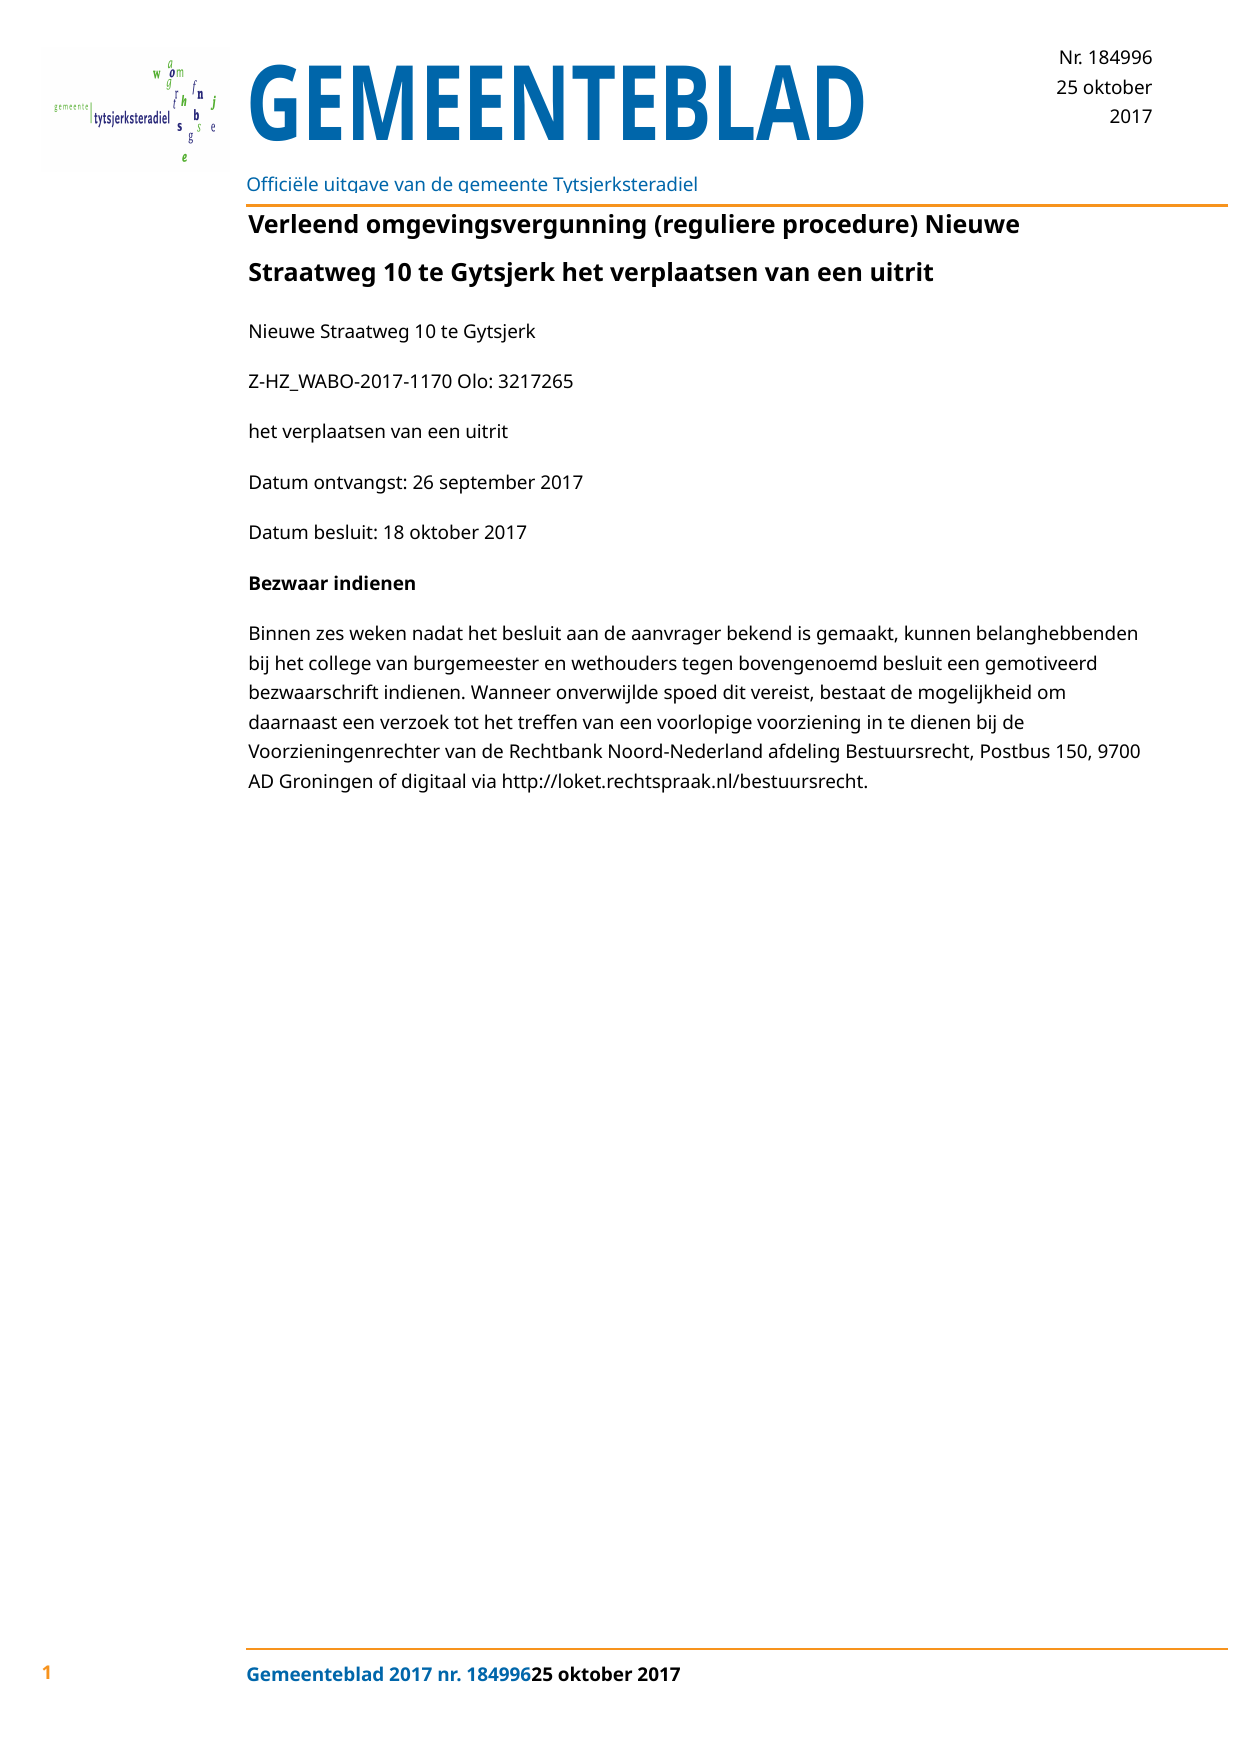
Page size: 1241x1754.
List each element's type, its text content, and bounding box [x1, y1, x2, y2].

text Binnen zes weken nadat het besluit aan de aanvrager bekend is gemaakt, kunnen belanghebbenden bij het college van burgemeester en wethouders tegen bovengenoemd besluit een gemotiveerd bezwaarschrift indienen. Wanneer onverwijlde spoed dit vereist, bestaat de mogelijkheid om daarnaast een verzoek tot het treffen van een voorlopige voorziening in te dienen bij de Voorzieningenrechter van de Rechtbank Noord-Nederland afdeling Bestuursrecht, Postbus 150, 9700 AD Groningen of digitaal via http://loket.rechtspraak.nl/bestuursrecht. [248, 620, 1152, 794]
text het verplaatsen van een uitrit [248, 419, 1152, 444]
text Datum besluit: 18 oktober 2017 [248, 519, 1152, 545]
picture [41, 47, 231, 172]
text Verleend omgevingsvergunning (reguliere procedure) Nieuwe Straatweg 10 te Gytsjerk het verplaatsen van een uitrit [248, 207, 1152, 288]
text Nieuwe Straatweg 10 te Gytsjerk [248, 318, 1152, 344]
text Z-HZ_WABO-2017-1170 Olo: 3217265 [248, 368, 1152, 394]
text Bezwaar indienen [248, 570, 1152, 596]
text Datum ontvangst: 26 september 2017 [248, 469, 1152, 495]
